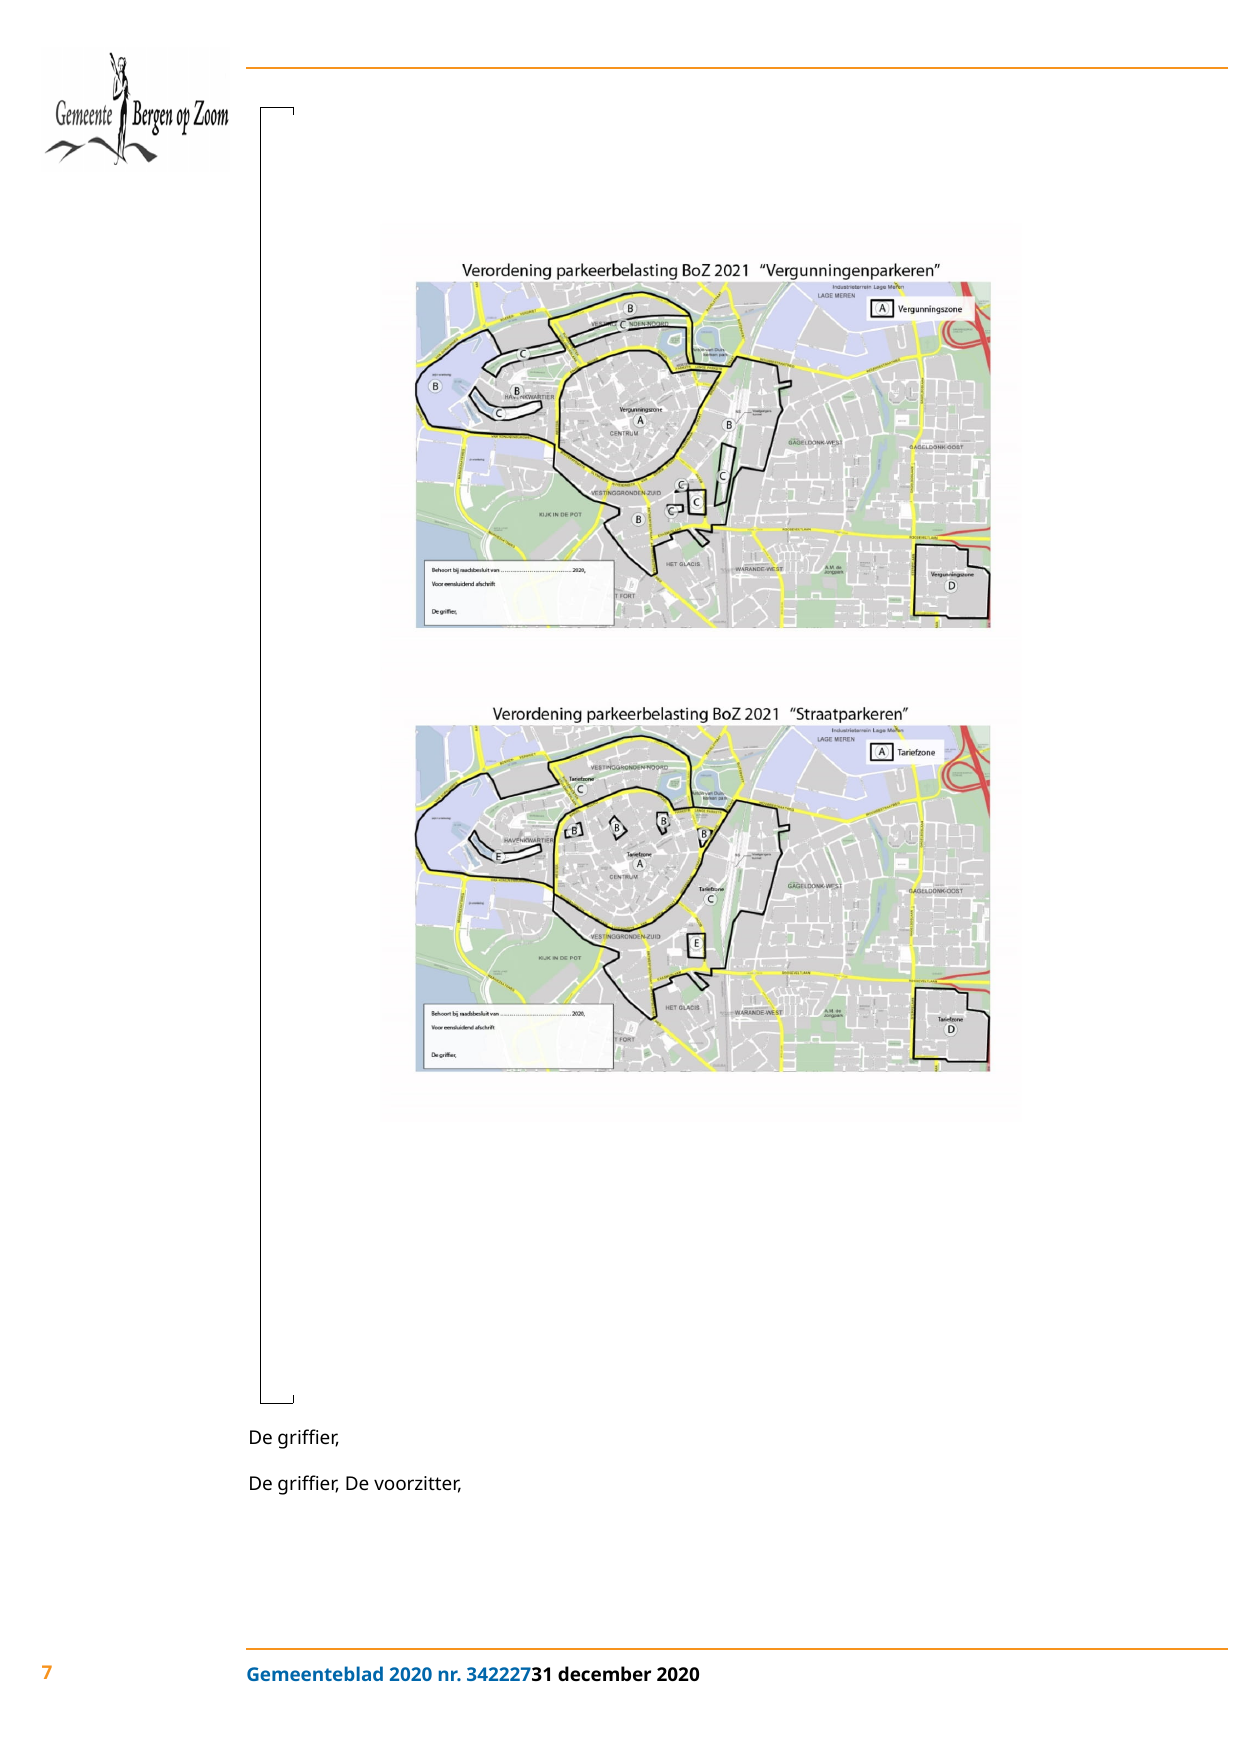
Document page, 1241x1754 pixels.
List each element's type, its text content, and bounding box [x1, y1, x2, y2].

text De griffier, [248, 1424, 1152, 1450]
text De griffier, De voorzitter, [248, 1470, 1152, 1496]
picture [41, 47, 231, 172]
picture [268, 115, 1173, 1395]
